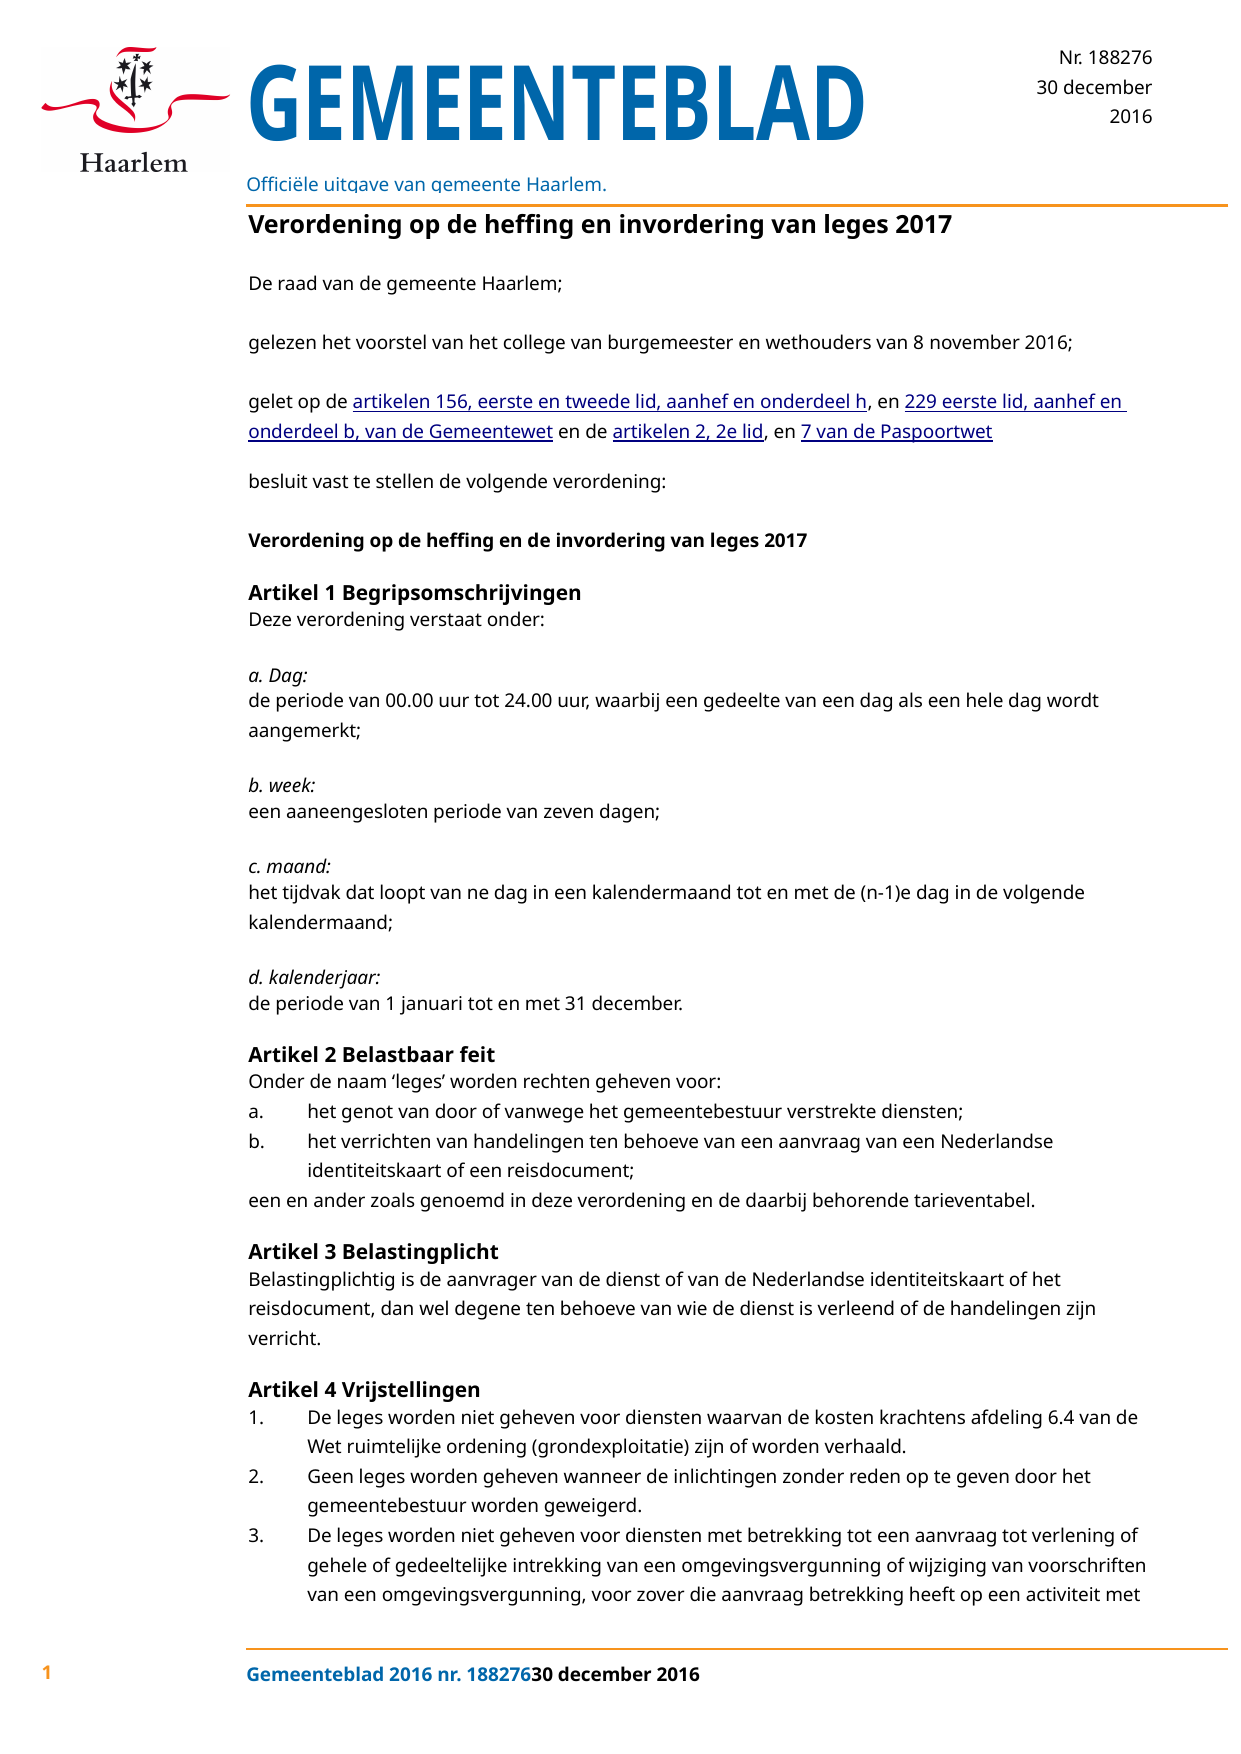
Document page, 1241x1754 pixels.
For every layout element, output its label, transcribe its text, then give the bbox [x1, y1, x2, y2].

text De raad van de gemeente Haarlem; [248, 270, 1152, 296]
text Deze verordening verstaat onder: [248, 607, 1152, 632]
text de periode van 1 januari tot en met 31 december. [248, 990, 1152, 1016]
text gelet op de artikelen 156, eerste en tweede lid, aanhef en onderdeel h, en 229 eerste lid, aanhef en onderdeel b, van de Gemeentewet en de artikelen 2, 2e lid, en 7 van de Paspoortwet [248, 389, 1152, 444]
text Artikel 2 Belastbaar feit [248, 1040, 1152, 1069]
list De leges worden niet geheven voor diensten waarvan de kosten krachtens afdeling 6.4 van de Wet ruimtelijke ordening (grondexploitatie) zijn of worden verhaald. [248, 1404, 1152, 1459]
list Geen leges worden geheven wanneer de inlichtingen zonder reden op te geven door het gemeentebestuur worden geweigerd. [248, 1463, 1152, 1518]
text c. maand: [248, 853, 1152, 879]
text Verordening op de heffing en invordering van leges 2017 [248, 207, 1152, 241]
text besluit vast te stellen de volgende verordening: [248, 468, 1152, 494]
picture [41, 47, 231, 172]
text Artikel 1 Begripsomschrijvingen [248, 578, 1152, 607]
text een en ander zoals genoemd in deze verordening en de daarbij behorende tarieventabel. [248, 1187, 1152, 1213]
text het tijdvak dat loopt van ne dag in een kalendermaand tot en met de (n-1)e dag in de volgende kalendermaand; [248, 879, 1152, 934]
text Belastingplichtig is de aanvrager van de dienst of van de Nederlandse identiteitskaart of het reisdocument, dan wel degene ten behoeve van wie de dienst is verleend of de handelingen zijn verricht. [248, 1266, 1152, 1351]
text Artikel 3 Belastingplicht [248, 1237, 1152, 1266]
text een aaneengesloten periode van zeven dagen; [248, 798, 1152, 824]
text b. week: [248, 772, 1152, 798]
list het genot van door of vanwege het gemeentebestuur verstrekte diensten; [248, 1098, 1152, 1124]
text Artikel 4 Vrijstellingen [248, 1376, 1152, 1404]
text de periode van 00.00 uur tot 24.00 uur, waarbij een gedeelte van een dag als een hele dag wordt aangemerkt; [248, 688, 1152, 743]
text Onder de naam ‘leges’ worden rechten geheven voor: [248, 1069, 1152, 1094]
text Verordening op de heffing en de invordering van leges 2017 [248, 528, 1152, 553]
text a. Dag: [248, 662, 1152, 688]
text d. kalenderjaar: [248, 964, 1152, 990]
list De leges worden niet geheven voor diensten met betrekking tot een aanvraag tot verlening of gehele of gedeeltelijke intrekking van een omgevingsvergunning of wijziging van voorschriften van een omgevingsvergunning, voor zover die aanvraag betrekking heeft op een activiteit met [248, 1522, 1152, 1607]
text gelezen het voorstel van het college van burgemeester en wethouders van 8 november 2016; [248, 329, 1152, 355]
list het verrichten van handelingen ten behoeve van een aanvraag van een Nederlandse identiteitskaart of een reisdocument; [248, 1128, 1152, 1183]
